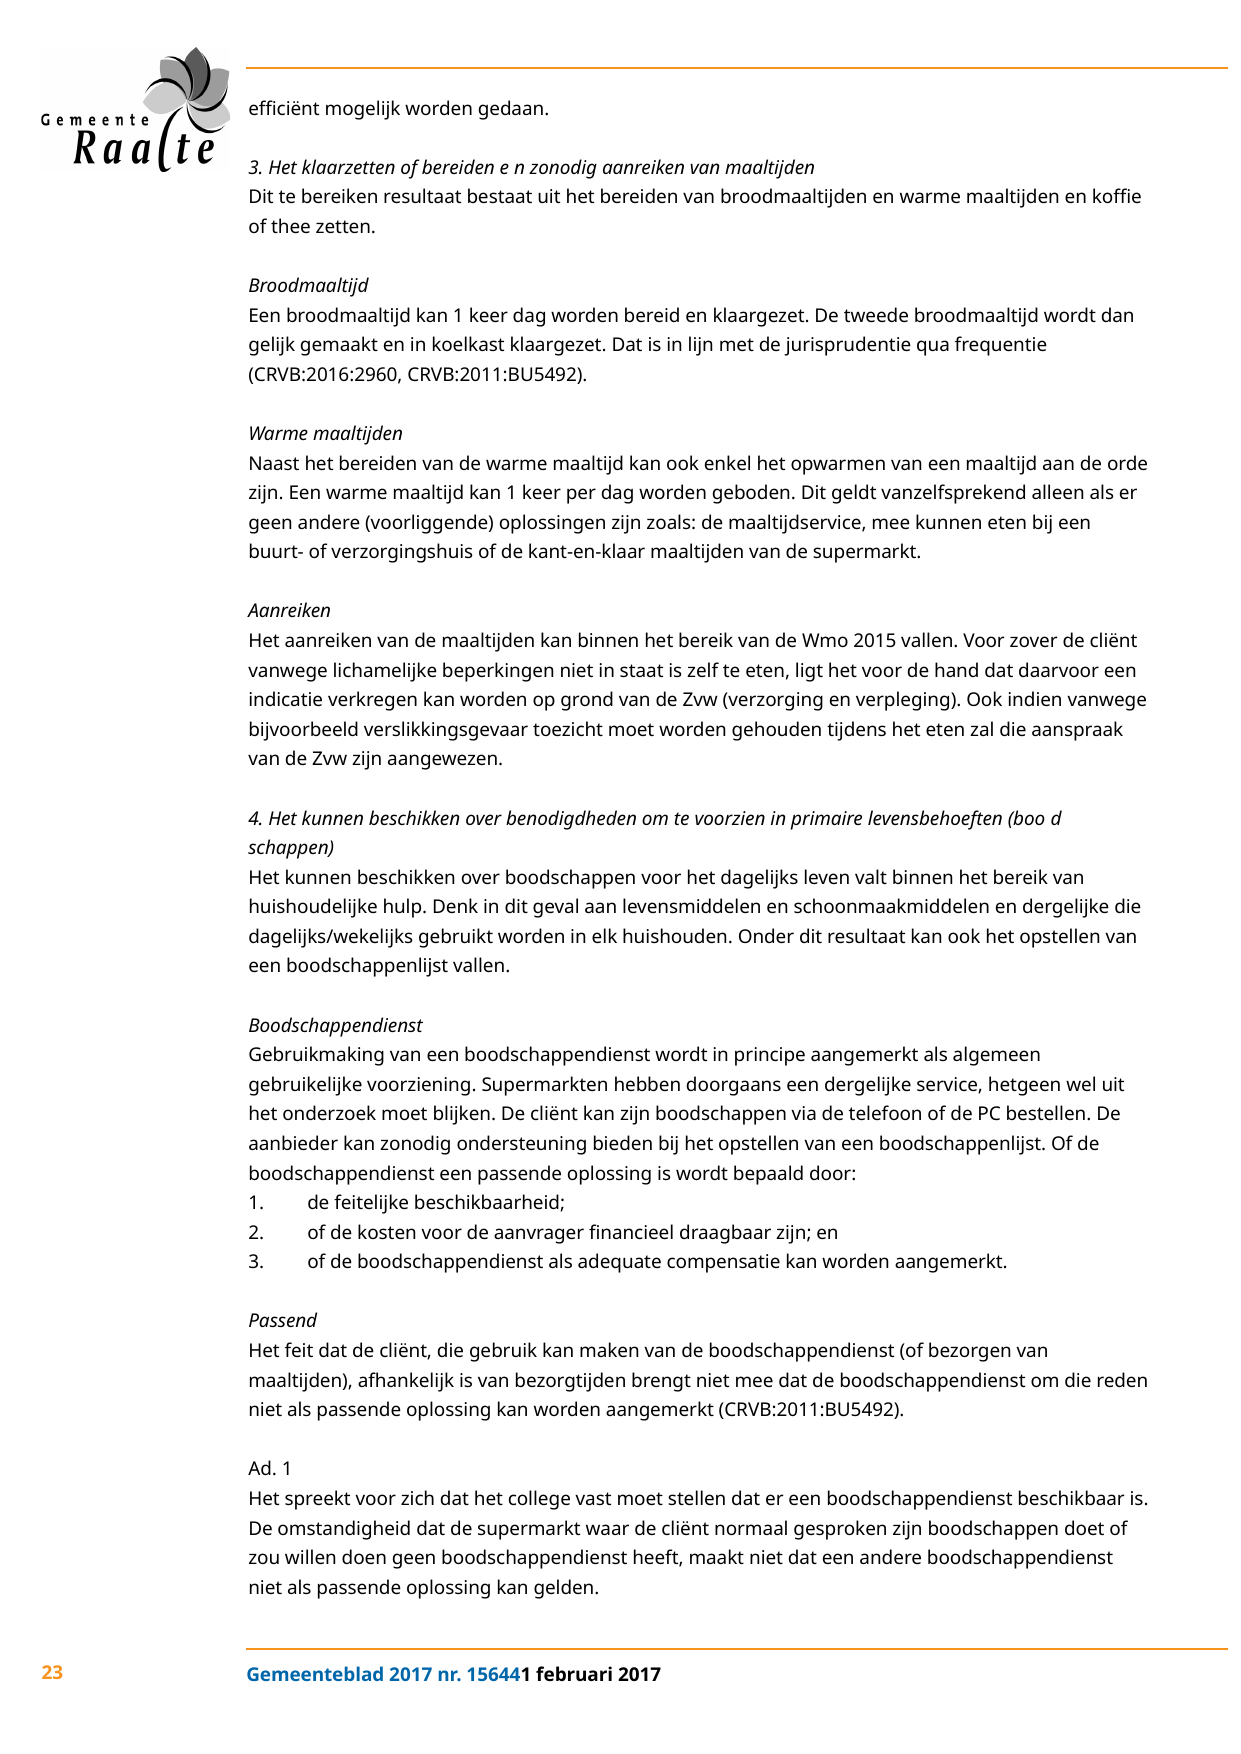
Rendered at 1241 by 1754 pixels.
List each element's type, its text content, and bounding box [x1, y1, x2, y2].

text Een broodmaaltijd kan 1 keer dag worden bereid en klaargezet. De tweede broodmaaltijd wordt dan gelijk gemaakt en in koelkast klaargezet. Dat is in lijn met de jurisprudentie qua frequentie (CRVB:2016:2960, CRVB:2011:BU5492). [248, 302, 1152, 387]
text 4. Het kunnen beschikken over benodigdheden om te voorzien in primaire levensbehoeften (boo d schappen) [248, 805, 1152, 860]
text 3. Het klaarzetten of bereiden e n zonodig aanreiken van maaltijden [248, 154, 1152, 180]
list of de boodschappendienst als adequate compensatie kan worden aangemerkt. [248, 1248, 1152, 1274]
text Ad. 1 [248, 1456, 1152, 1481]
text Het feit dat de cliënt, die gebruik kan maken van de boodschappendienst (of bezorgen van maaltijden), afhankelijk is van bezorgtijden brengt niet mee dat de boodschappendienst om die reden niet als passende oplossing kan worden aangemerkt (CRVB:2011:BU5492). [248, 1337, 1152, 1422]
text Gebruikmaking van een boodschappendienst wordt in principe aangemerkt als algemeen gebruikelijke voorziening. Supermarkten hebben doorgaans een dergelijke service, hetgeen wel uit het onderzoek moet blijken. De cliënt kan zijn boodschappen via de telefoon of de PC bestellen. De aanbieder kan zonodig ondersteuning bieden bij het opstellen van een boodschappenlijst. Of de boodschappendienst een passende oplossing is wordt bepaald door: [248, 1041, 1152, 1186]
text Aanreiken [248, 598, 1152, 623]
text Het spreekt voor zich dat het college vast moet stellen dat er een boodschappendienst beschikbaar is. De omstandigheid dat de supermarkt waar de cliënt normaal gesproken zijn boodschappen doet of zou willen doen geen boodschappendienst heeft, maakt niet dat een andere boodschappendienst niet als passende oplossing kan gelden. [248, 1485, 1152, 1600]
text Dit te bereiken resultaat bestaat uit het bereiden van broodmaaltijden en warme maaltijden en koffie of thee zetten. [248, 183, 1152, 239]
text Passend [248, 1308, 1152, 1333]
picture [41, 47, 231, 172]
list de feitelijke beschikbaarheid; [248, 1189, 1152, 1215]
text Het kunnen beschikken over boodschappen voor het dagelijks leven valt binnen het bereik van huishoudelijke hulp. Denk in dit geval aan levensmiddelen en schoonmaakmiddelen en dergelijke die dagelijks/wekelijks gebruikt worden in elk huishouden. Onder dit resultaat kan ook het opstellen van een boodschappenlijst vallen. [248, 864, 1152, 978]
text Broodmaaltijd [248, 272, 1152, 298]
text Het aanreiken van de maaltijden kan binnen het bereik van de Wmo 2015 vallen. Voor zover de cliënt vanwege lichamelijke beperkingen niet in staat is zelf te eten, ligt het voor de hand dat daarvoor een indicatie verkregen kan worden op grond van de Zvw (verzorging en verpleging). Ook indien vanwege bijvoorbeeld verslikkingsgevaar toezicht moet worden gehouden tijdens het eten zal die aanspraak van de Zvw zijn aangewezen. [248, 627, 1152, 771]
text Naast het bereiden van de warme maaltijd kan ook enkel het opwarmen van een maaltijd aan de orde zijn. Een warme maaltijd kan 1 keer per dag worden geboden. Dit geldt vanzelfsprekend alleen als er geen andere (voorliggende) oplossingen zijn zoals: de maaltijdservice, mee kunnen eten bij een buurt- of verzorgingshuis of de kant-en-klaar maaltijden van de supermarkt. [248, 450, 1152, 564]
text efficiënt mogelijk worden gedaan. [248, 95, 1152, 121]
text Boodschappendienst [248, 1012, 1152, 1038]
list of de kosten voor de aanvrager financieel draagbaar zijn; en [248, 1219, 1152, 1245]
text Warme maaltijden [248, 420, 1152, 446]
